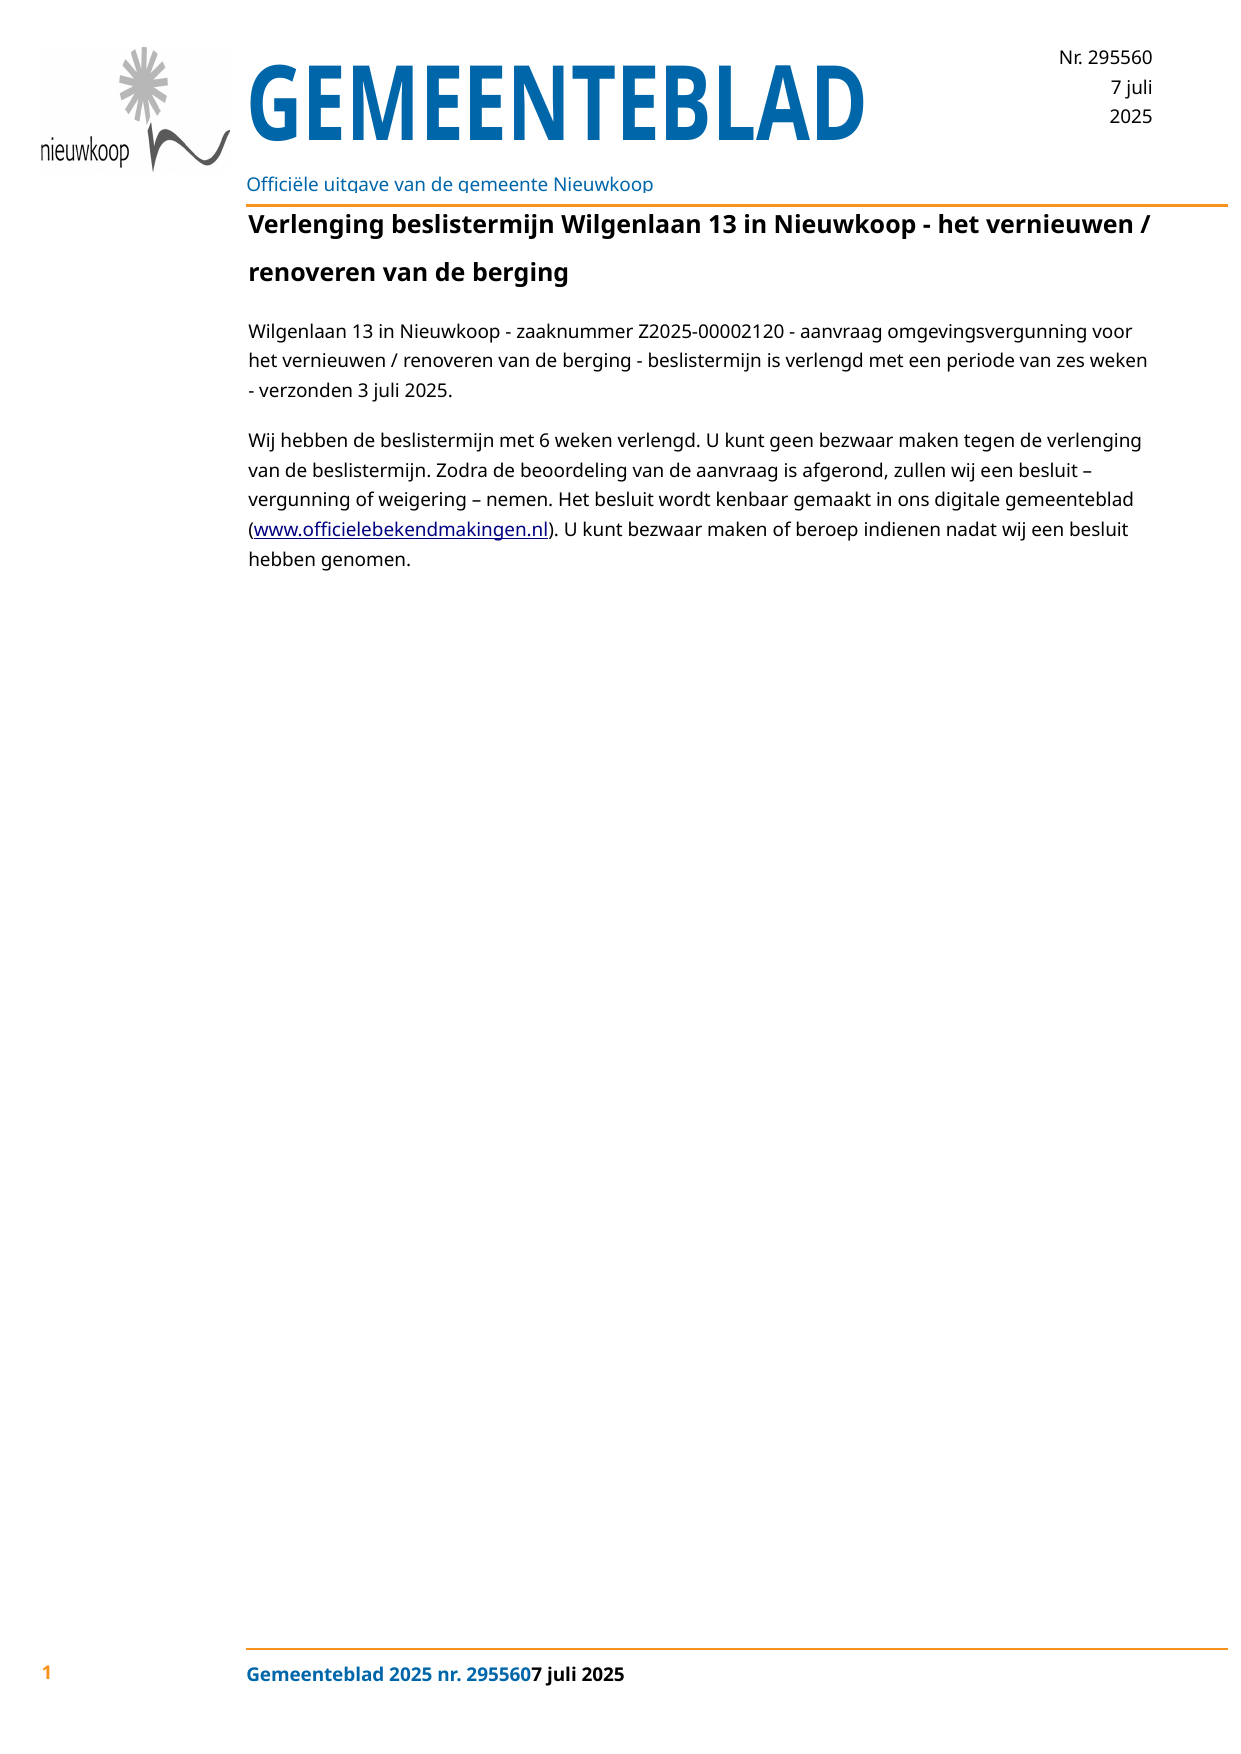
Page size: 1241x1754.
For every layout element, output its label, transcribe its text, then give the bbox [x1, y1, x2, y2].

text Wij hebben de beslistermijn met 6 weken verlengd. U kunt geen bezwaar maken tegen de verlenging van de beslistermijn. Zodra de beoordeling van de aanvraag is afgerond, zullen wij een besluit – vergunning of weigering – nemen. Het besluit wordt kenbaar gemaakt in ons digitale gemeenteblad (www.officielebekendmakingen.nl). U kunt bezwaar maken of beroep indienen nadat wij een besluit hebben genomen. [248, 427, 1152, 572]
picture [41, 47, 231, 172]
text Verlenging beslistermijn Wilgenlaan 13 in Nieuwkoop - het vernieuwen / renoveren van de berging [248, 207, 1152, 288]
text Wilgenlaan 13 in Nieuwkoop - zaaknummer Z2025-00002120 - aanvraag omgevingsvergunning voor het vernieuwen / renoveren van de berging - beslistermijn is verlengd met een periode van zes weken - verzonden 3 juli 2025. [248, 318, 1152, 403]
